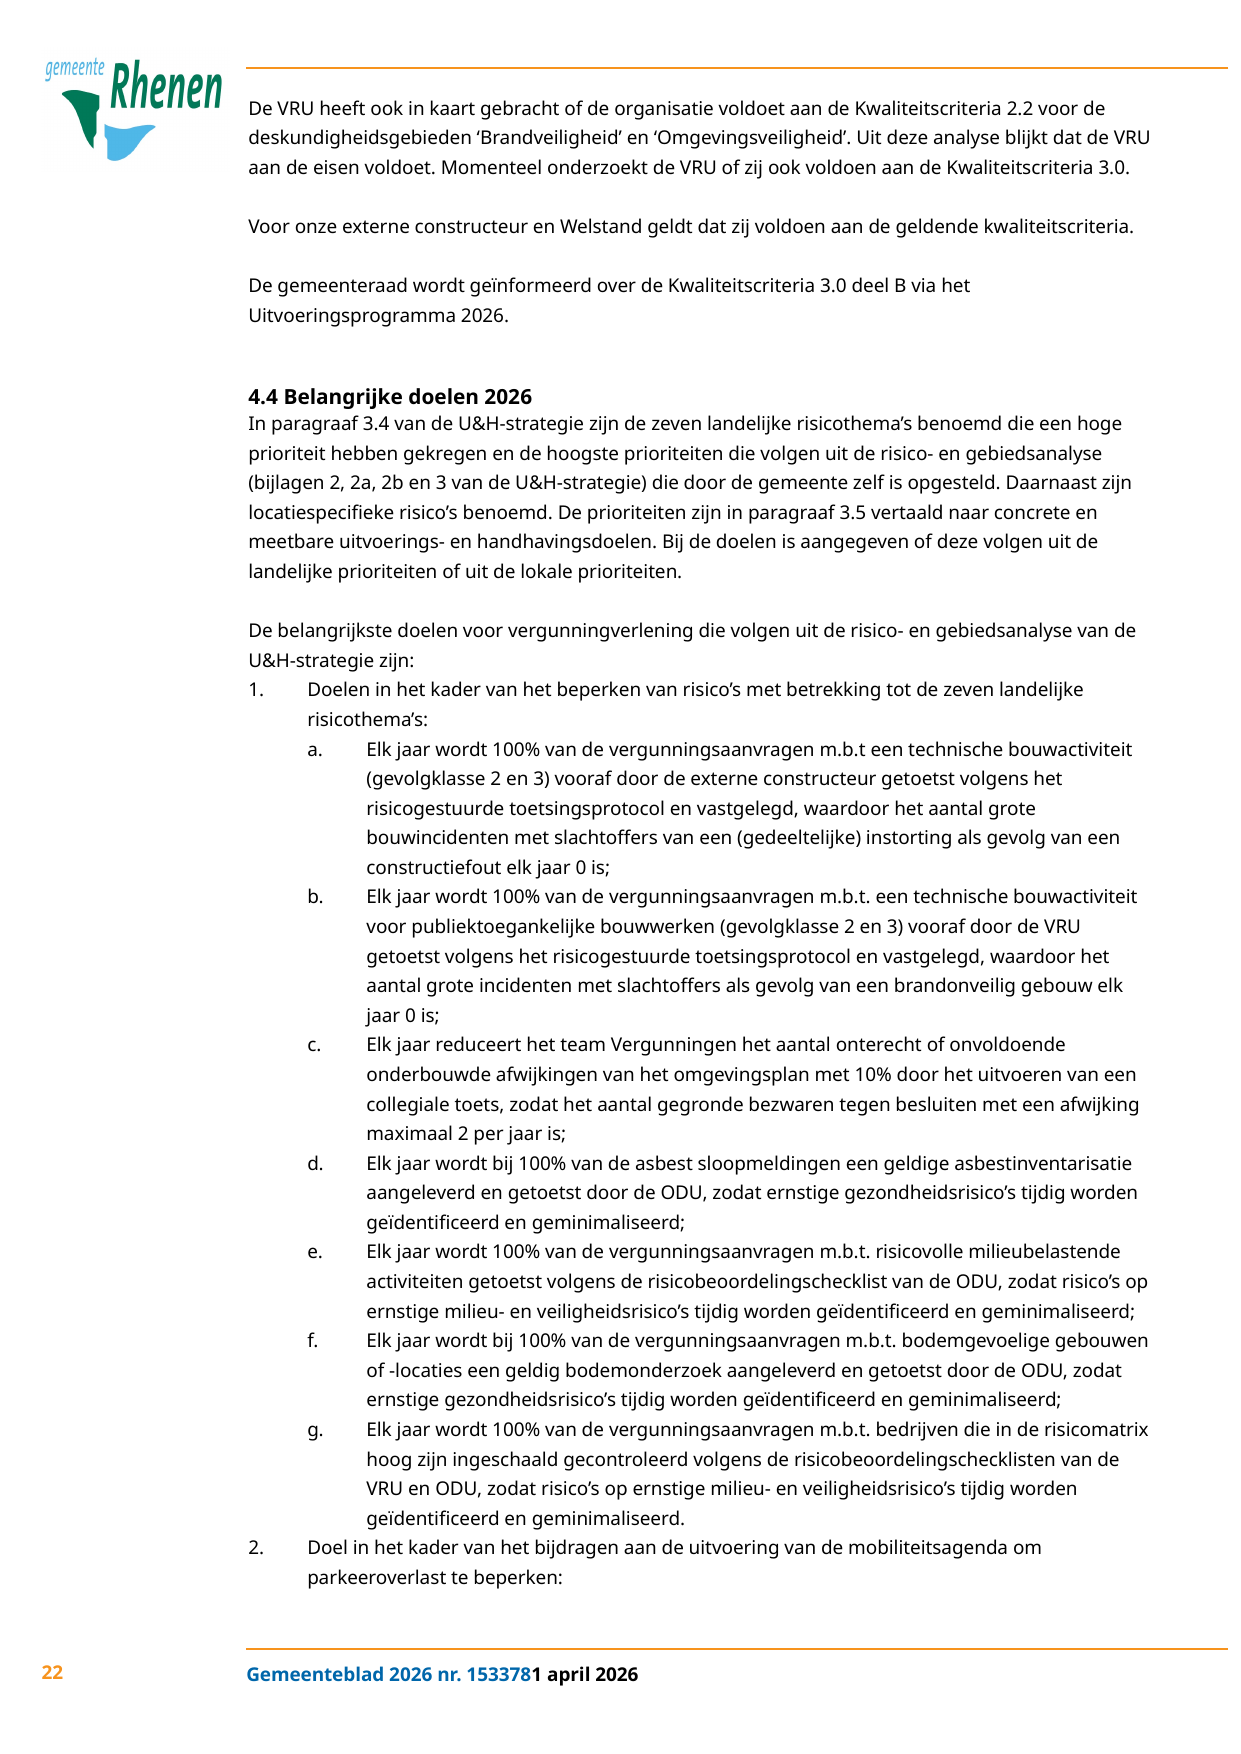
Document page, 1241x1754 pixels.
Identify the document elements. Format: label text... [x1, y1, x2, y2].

list Elk jaar wordt 100% van de vergunningsaanvragen m.b.t een technische bouwactiviteit (gevolgklasse 2 en 3) vooraf door de externe constructeur getoetst volgens het risicogestuurde toetsingsprotocol en vastgelegd, waardoor het aantal grote bouwincidenten met slachtoffers van een (gedeeltelijke) instorting als gevolg van een constructiefout elk jaar 0 is; [307, 736, 1152, 880]
list Doel in het kader van het bijdragen aan de uitvoering van de mobiliteitsagenda om parkeeroverlast te beperken: [248, 1534, 1152, 1590]
list Elk jaar wordt bij 100% van de vergunningsaanvragen m.b.t. bodemgevoelige gebouwen of -locaties een geldig bodemonderzoek aangeleverd en getoetst door de ODU, zodat ernstige gezondheidsrisico’s tijdig worden geïdentificeerd en geminimaliseerd; [307, 1327, 1152, 1412]
list Doelen in het kader van het beperken van risico’s met betrekking tot de zeven landelijke risicothema’s: [248, 677, 1152, 732]
text In paragraaf 3.4 van de U&H-strategie zijn de zeven landelijke risicothema’s benoemd die een hoge prioriteit hebben gekregen en de hoogste prioriteiten die volgen uit de risico- en gebiedsanalyse (bijlagen 2, 2a, 2b en 3 van de U&H-strategie) die door de gemeente zelf is opgesteld. Daarnaast zijn locatiespecifieke risico’s benoemd. De prioriteiten zijn in paragraaf 3.5 vertaald naar concrete en meetbare uitvoerings- en handhavingsdoelen. Bij de doelen is aangegeven of deze volgen uit de landelijke prioriteiten of uit de lokale prioriteiten. [248, 410, 1152, 584]
text Voor onze externe constructeur en Welstand geldt dat zij voldoen aan de geldende kwaliteitscriteria. [248, 213, 1152, 239]
list Elk jaar reduceert het team Vergunningen het aantal onterecht of onvoldoende onderbouwde afwijkingen van het omgevingsplan met 10% door het uitvoeren van een collegiale toets, zodat het aantal gegronde bezwaren tegen besluiten met een afwijking maximaal 2 per jaar is; [307, 1032, 1152, 1146]
list Elk jaar wordt 100% van de vergunningsaanvragen m.b.t. een technische bouwactiviteit voor publiektoegankelijke bouwwerken (gevolgklasse 2 en 3) vooraf door de VRU getoetst volgens het risicogestuurde toetsingsprotocol en vastgelegd, waardoor het aantal grote incidenten met slachtoffers als gevolg van een brandonveilig gebouw elk jaar 0 is; [307, 884, 1152, 1028]
picture [41, 47, 231, 172]
text De VRU heeft ook in kaart gebracht of de organisatie voldoet aan de Kwaliteitscriteria 2.2 voor de deskundigheidsgebieden ‘Brandveiligheid’ en ‘Omgevingsveiligheid’. Uit deze analyse blijkt dat de VRU aan de eisen voldoet. Momenteel onderzoekt de VRU of zij ook voldoen aan de Kwaliteitscriteria 3.0. [248, 95, 1152, 180]
text 4.4 Belangrijke doelen 2026 [248, 382, 1152, 410]
list Elk jaar wordt bij 100% van de asbest sloopmeldingen een geldige asbestinventarisatie aangeleverd en getoetst door de ODU, zodat ernstige gezondheidsrisico’s tijdig worden geïdentificeerd en geminimaliseerd; [307, 1150, 1152, 1235]
text De gemeenteraad wordt geïnformeerd over de Kwaliteitscriteria 3.0 deel B via het Uitvoeringsprogramma 2026. [248, 272, 1152, 328]
list Elk jaar wordt 100% van de vergunningsaanvragen m.b.t. risicovolle milieubelastende activiteiten getoetst volgens de risicobeoordelingschecklist van de ODU, zodat risico’s op ernstige milieu- en veiligheidsrisico’s tijdig worden geïdentificeerd en geminimaliseerd; [307, 1239, 1152, 1323]
text De belangrijkste doelen voor vergunningverlening die volgen uit de risico- en gebiedsanalyse van de U&H-strategie zijn: [248, 617, 1152, 673]
list Elk jaar wordt 100% van de vergunningsaanvragen m.b.t. bedrijven die in de risicomatrix hoog zijn ingeschaald gecontroleerd volgens de risicobeoordelingschecklisten van de VRU en ODU, zodat risico’s op ernstige milieu- en veiligheidsrisico’s tijdig worden geïdentificeerd en geminimaliseerd. [307, 1416, 1152, 1531]
